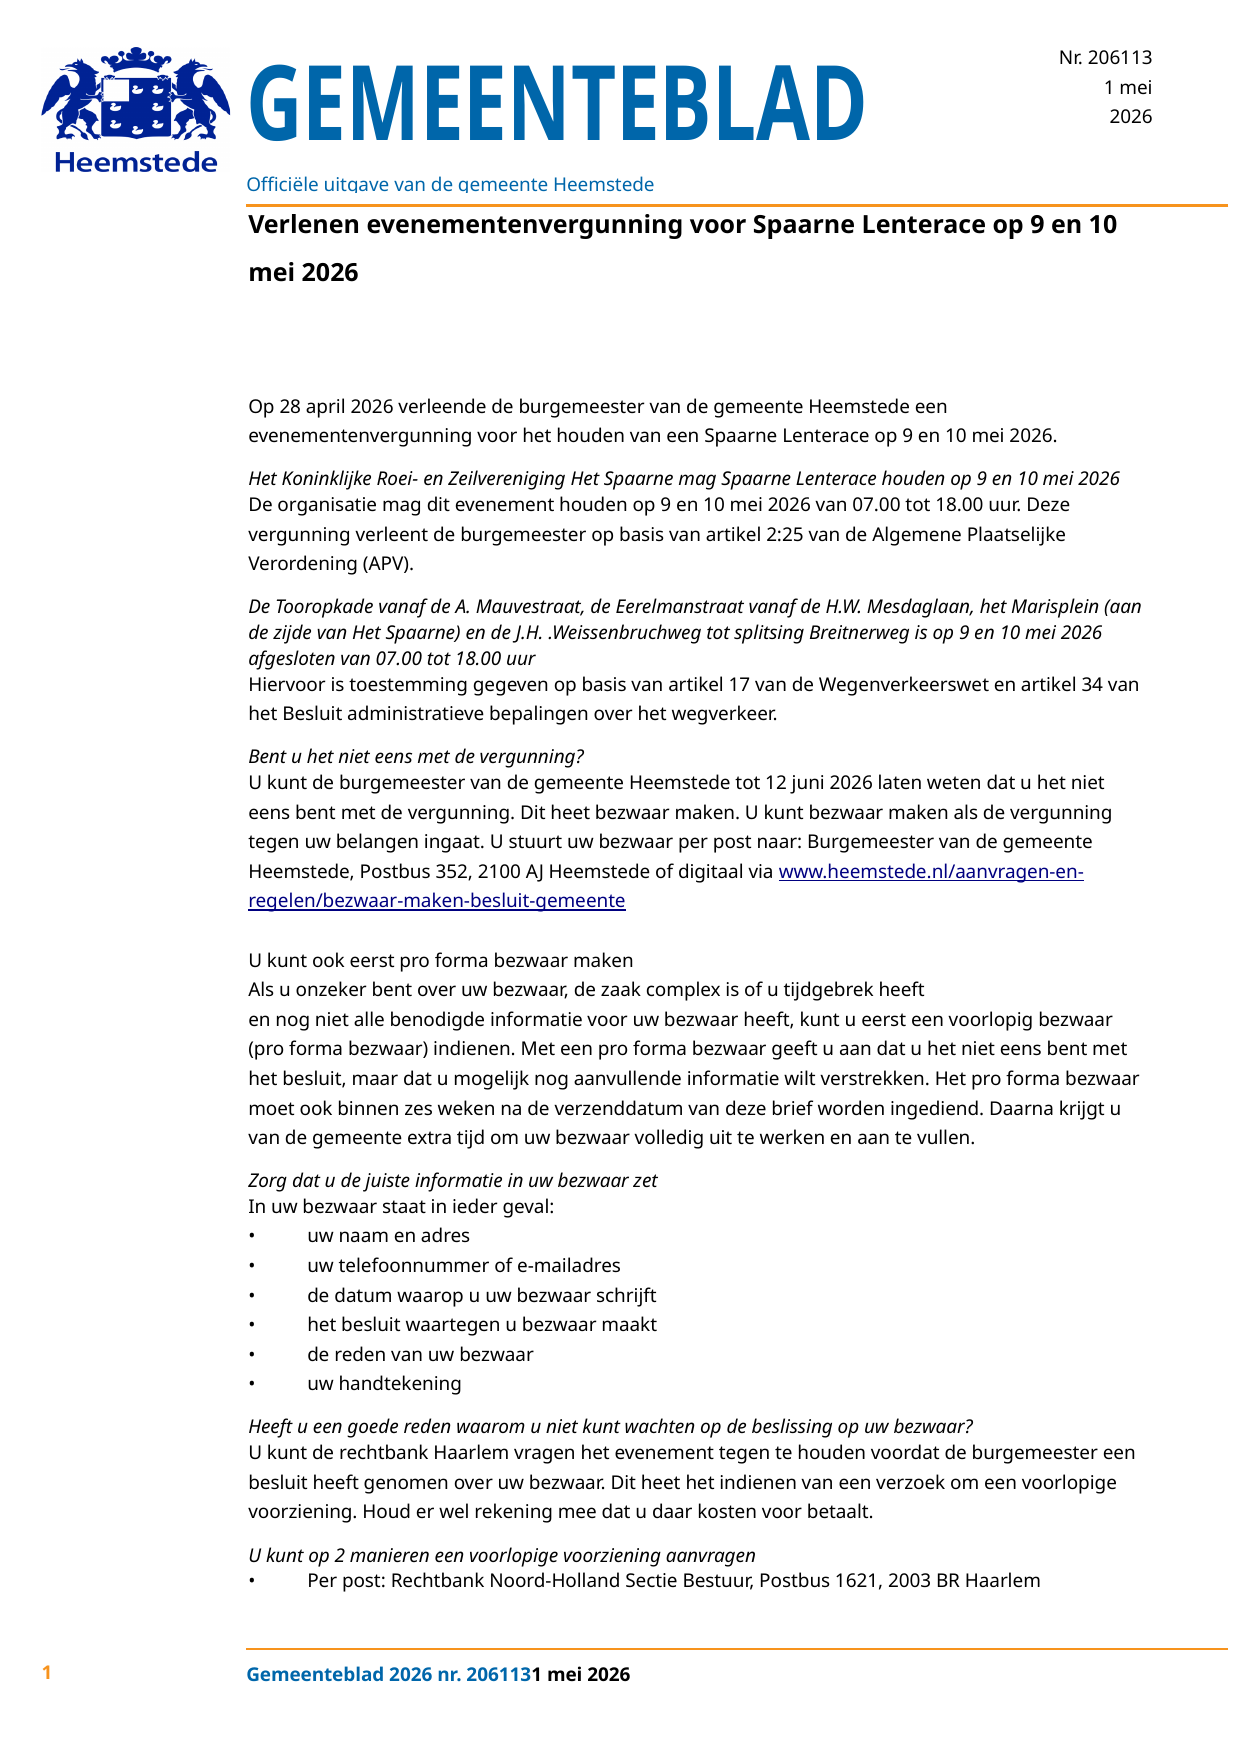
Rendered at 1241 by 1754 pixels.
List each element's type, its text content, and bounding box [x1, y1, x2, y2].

text De Tooropkade vanaf de A. Mauvestraat, de Eerelmanstraat vanaf de H.W. Mesdaglaan, het Marisplein (aan de zijde van Het Spaarne) en de J.H. .Weissenbruchweg tot splitsing Breitnerweg is op 9 en 10 mei 2026 afgesloten van 07.00 tot 18.00 uur [248, 594, 1152, 671]
list Per post: Rechtbank Noord-Holland Sectie Bestuur, Postbus 1621, 2003 BR Haarlem [248, 1567, 1152, 1593]
text In uw bezwaar staat in ieder geval: [248, 1193, 1152, 1219]
text Zorg dat u de juiste informatie in uw bezwaar zet [248, 1167, 1152, 1193]
list uw handtekening [248, 1371, 1152, 1396]
text U kunt de burgemeester van de gemeente Heemstede tot 12 juni 2026 laten weten dat u het niet eens bent met de vergunning. Dit heet bezwaar maken. U kunt bezwaar maken als de vergunning tegen uw belangen ingaat. U stuurt uw bezwaar per post naar: Burgemeester van de gemeente Heemstede, Postbus 352, 2100 AJ Heemstede of digitaal via www.heemstede.nl/aanvragen-en-regelen/bezwaar-maken-besluit-gemeente [248, 769, 1152, 913]
list het besluit waartegen u bezwaar maakt [248, 1311, 1152, 1337]
text U kunt ook eerst pro forma bezwaar maken [248, 947, 1152, 972]
text Verlenen evenementenvergunning voor Spaarne Lenterace op 9 en 10 mei 2026 [248, 207, 1152, 288]
list de reden van uw bezwaar [248, 1341, 1152, 1367]
text Bent u het niet eens met de vergunning? [248, 743, 1152, 769]
text Als u onzeker bent over uw bezwaar, de zaak complex is of u tijdgebrek heeft [248, 976, 1152, 1002]
text en nog niet alle benodigde informatie voor uw bezwaar heeft, kunt u eerst een voorlopig bezwaar (pro forma bezwaar) indienen. Met een pro forma bezwaar geeft u aan dat u het niet eens bent met het besluit, maar dat u mogelijk nog aanvullende informatie wilt verstrekken. Het pro forma bezwaar moet ook binnen zes weken na de verzenddatum van deze brief worden ingediend. Daarna krijgt u van de gemeente extra tijd om uw bezwaar volledig uit te werken en aan te vullen. [248, 1006, 1152, 1150]
text U kunt de rechtbank Haarlem vragen het evenement tegen te houden voordat de burgemeester een besluit heeft genomen over uw bezwaar. Dit heet het indienen van een verzoek om een voorlopige voorziening. Houd er wel rekening mee dat u daar kosten voor betaalt. [248, 1439, 1152, 1524]
text U kunt op 2 manieren een voorlopige voorziening aanvragen [248, 1542, 1152, 1567]
list uw naam en adres [248, 1223, 1152, 1248]
picture [41, 47, 231, 172]
text Heeft u een goede reden waarom u niet kunt wachten op de beslissing op uw bezwaar? [248, 1414, 1152, 1439]
list de datum waarop u uw bezwaar schrijft [248, 1282, 1152, 1308]
text De organisatie mag dit evenement houden op 9 en 10 mei 2026 van 07.00 tot 18.00 uur. Deze vergunning verleent de burgemeester op basis van artikel 2:25 van de Algemene Plaatselijke Verordening (APV). [248, 491, 1152, 576]
text Hiervoor is toestemming gegeven op basis van artikel 17 van de Wegenverkeerswet en artikel 34 van het Besluit administratieve bepalingen over het wegverkeer. [248, 671, 1152, 726]
list uw telefoonnummer of e-mailadres [248, 1252, 1152, 1278]
text Het Koninklijke Roei- en Zeilvereniging Het Spaarne mag Spaarne Lenterace houden op 9 en 10 mei 2026 [248, 466, 1152, 491]
text Op 28 april 2026 verleende de burgemeester van de gemeente Heemstede een evenementenvergunning voor het houden van een Spaarne Lenterace op 9 en 10 mei 2026. [248, 393, 1152, 448]
